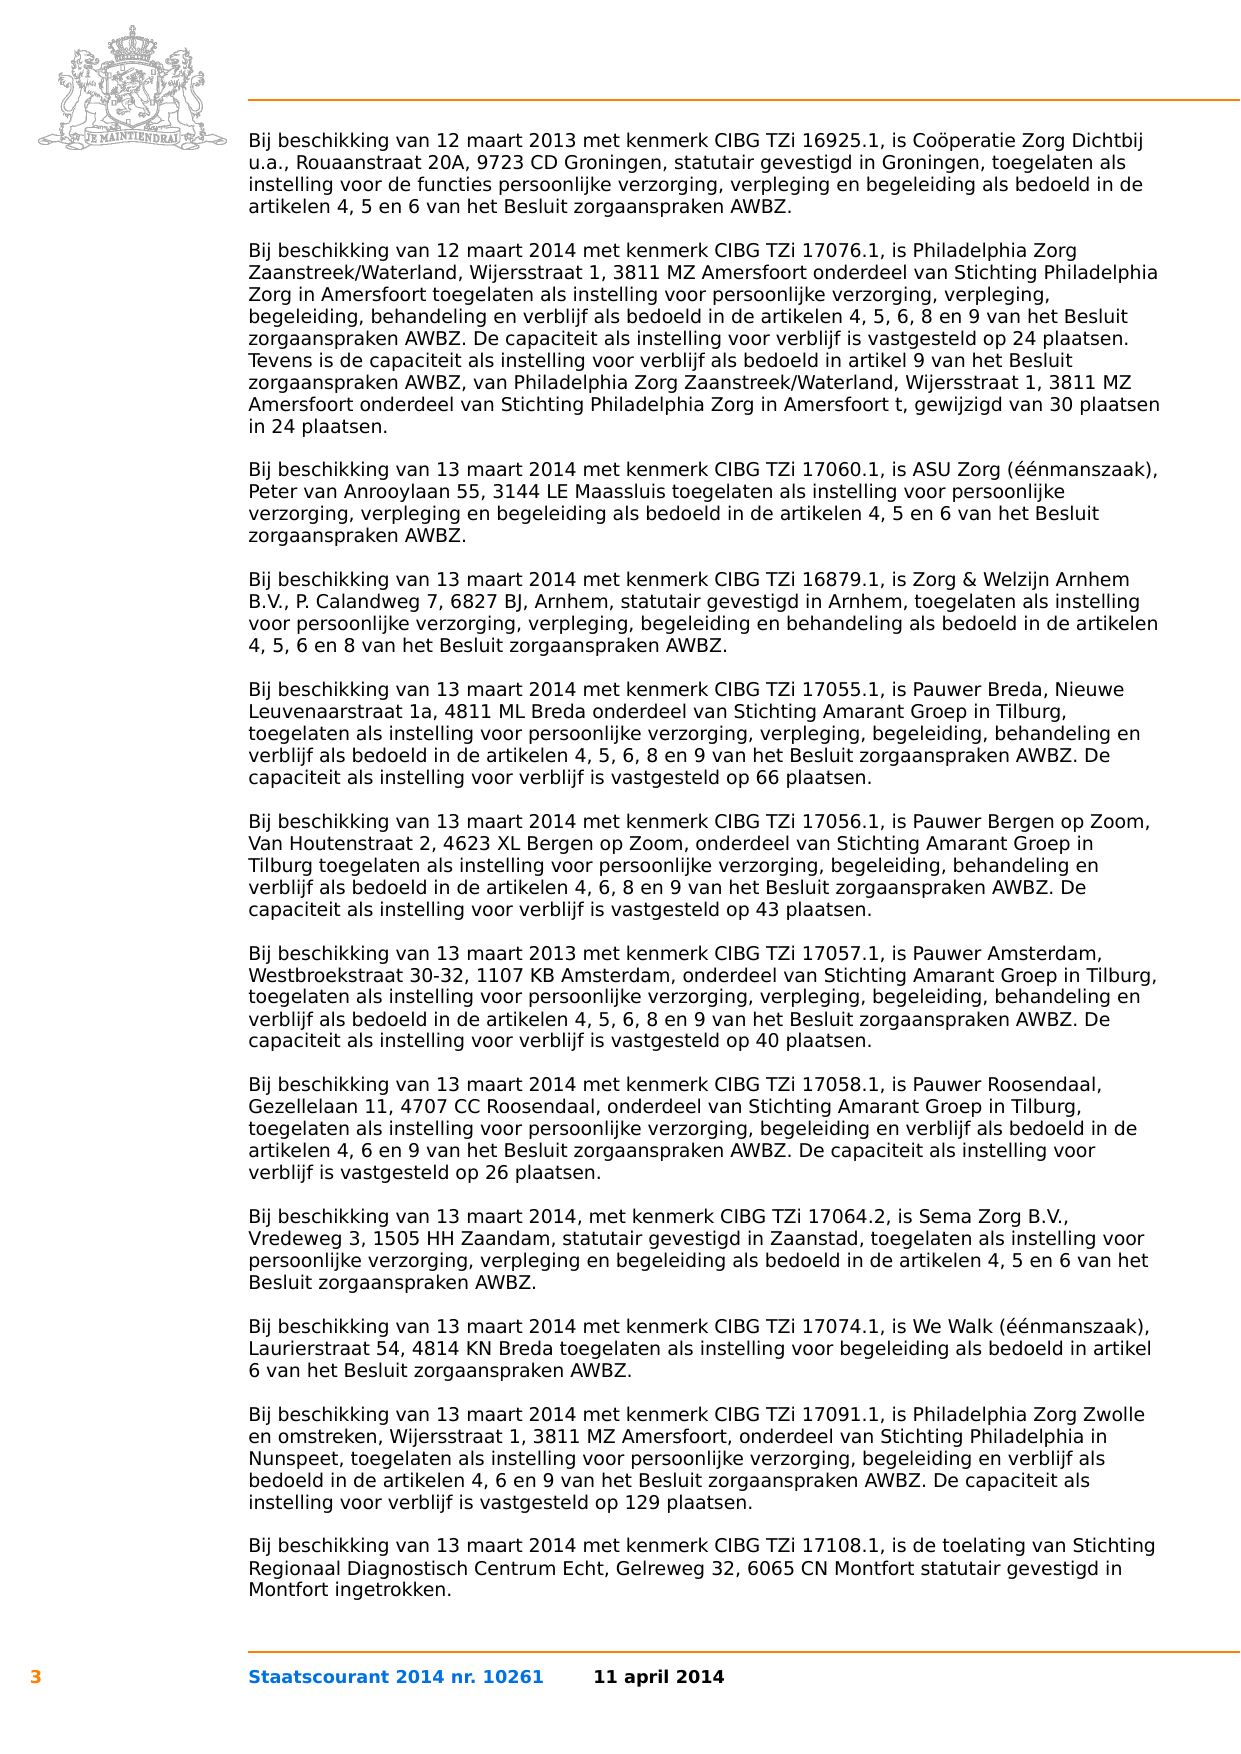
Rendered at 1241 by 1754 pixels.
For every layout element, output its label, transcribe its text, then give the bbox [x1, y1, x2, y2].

text Bij beschikking van 13 maart 2014 met kenmerk CIBG TZi 17056.1, is Pauwer Bergen op Zoom, Van Houtenstraat 2, 4623 XL Bergen op Zoom, onderdeel van Stichting Amarant Groep in Tilburg toegelaten als instelling voor persoonlijke verzorging, begeleiding, behandeling en verblijf als bedoeld in de artikelen 4, 6, 8 en 9 van het Besluit zorgaanspraken AWBZ. De capaciteit als instelling voor verblijf is vastgesteld op 43 plaatsen. [248, 811, 1163, 921]
text Bij beschikking van 13 maart 2014 met kenmerk CIBG TZi 17091.1, is Philadelphia Zorg Zwolle en omstreken, Wijersstraat 1, 3811 MZ Amersfoort, onderdeel van Stichting Philadelphia in Nunspeet, toegelaten als instelling voor persoonlijke verzorging, begeleiding en verblijf als bedoeld in de artikelen 4, 6 en 9 van het Besluit zorgaanspraken AWBZ. De capaciteit als instelling voor verblijf is vastgesteld op 129 plaatsen. [248, 1404, 1163, 1513]
text Bij beschikking van 13 maart 2014, met kenmerk CIBG TZi 17064.2, is Sema Zorg B.V., Vredeweg 3, 1505 HH Zaandam, statutair gevestigd in Zaanstad, toegelaten als instelling voor persoonlijke verzorging, verpleging en begeleiding als bedoeld in de artikelen 4, 5 en 6 van het Besluit zorgaanspraken AWBZ. [248, 1206, 1163, 1294]
text Bij beschikking van 13 maart 2014 met kenmerk CIBG TZi 16879.1, is Zorg & Welzijn Arnhem B.V., P. Calandweg 7, 6827 BJ, Arnhem, statutair gevestigd in Arnhem, toegelaten als instelling voor persoonlijke verzorging, verpleging, begeleiding en behandeling als bedoeld in de artikelen 4, 5, 6 en 8 van het Besluit zorgaanspraken AWBZ. [248, 569, 1163, 657]
text Bij beschikking van 12 maart 2014 met kenmerk CIBG TZi 17076.1, is Philadelphia Zorg Zaanstreek/Waterland, Wijersstraat 1, 3811 MZ Amersfoort onderdeel van Stichting Philadelphia Zorg in Amersfoort toegelaten als instelling voor persoonlijke verzorging, verpleging, begeleiding, behandeling en verblijf als bedoeld in de artikelen 4, 5, 6, 8 en 9 van het Besluit zorgaanspraken AWBZ. De capaciteit als instelling voor verblijf is vastgesteld op 24 plaatsen. [248, 240, 1163, 349]
text Bij beschikking van 13 maart 2014 met kenmerk CIBG TZi 17074.1, is We Walk (éénmanszaak), Laurierstraat 54, 4814 KN Breda toegelaten als instelling voor begeleiding als bedoeld in artikel 6 van het Besluit zorgaanspraken AWBZ. [248, 1316, 1163, 1382]
text Bij beschikking van 13 maart 2014 met kenmerk CIBG TZi 17108.1, is de toelating van Stichting Regionaal Diagnostisch Centrum Echt, Gelreweg 32, 6065 CN Montfort statutair gevestigd in Montfort ingetrokken. [248, 1535, 1163, 1601]
picture [38, 25, 227, 150]
text Bij beschikking van 13 maart 2013 met kenmerk CIBG TZi 17057.1, is Pauwer Amsterdam, Westbroekstraat 30-32, 1107 KB Amsterdam, onderdeel van Stichting Amarant Groep in Tilburg, toegelaten als instelling voor persoonlijke verzorging, verpleging, begeleiding, behandeling en verblijf als bedoeld in de artikelen 4, 5, 6, 8 en 9 van het Besluit zorgaanspraken AWBZ. De capaciteit als instelling voor verblijf is vastgesteld op 40 plaatsen. [248, 942, 1163, 1052]
text Tevens is de capaciteit als instelling voor verblijf als bedoeld in artikel 9 van het Besluit zorgaanspraken AWBZ, van Philadelphia Zorg Zaanstreek/Waterland, Wijersstraat 1, 3811 MZ Amersfoort onderdeel van Stichting Philadelphia Zorg in Amersfoort t, gewijzigd van 30 plaatsen in 24 plaatsen. [248, 349, 1163, 437]
text Bij beschikking van 13 maart 2014 met kenmerk CIBG TZi 17055.1, is Pauwer Breda, Nieuwe Leuvenaarstraat 1a, 4811 ML Breda onderdeel van Stichting Amarant Groep in Tilburg, toegelaten als instelling voor persoonlijke verzorging, verpleging, begeleiding, behandeling en verblijf als bedoeld in de artikelen 4, 5, 6, 8 en 9 van het Besluit zorgaanspraken AWBZ. De capaciteit als instelling voor verblijf is vastgesteld op 66 plaatsen. [248, 679, 1163, 789]
text Bij beschikking van 13 maart 2014 met kenmerk CIBG TZi 17058.1, is Pauwer Roosendaal, Gezellelaan 11, 4707 CC Roosendaal, onderdeel van Stichting Amarant Groep in Tilburg, toegelaten als instelling voor persoonlijke verzorging, begeleiding en verblijf als bedoeld in de artikelen 4, 6 en 9 van het Besluit zorgaanspraken AWBZ. De capaciteit als instelling voor verblijf is vastgesteld op 26 plaatsen. [248, 1074, 1163, 1184]
text Bij beschikking van 12 maart 2013 met kenmerk CIBG TZi 16925.1, is Coöperatie Zorg Dichtbij u.a., Rouaanstraat 20A, 9723 CD Groningen, statutair gevestigd in Groningen, toegelaten als instelling voor de functies persoonlijke verzorging, verpleging en begeleiding als bedoeld in de artikelen 4, 5 en 6 van het Besluit zorgaanspraken AWBZ. [248, 130, 1163, 218]
text Bij beschikking van 13 maart 2014 met kenmerk CIBG TZi 17060.1, is ASU Zorg (éénmanszaak), Peter van Anrooylaan 55, 3144 LE Maassluis toegelaten als instelling voor persoonlijke verzorging, verpleging en begeleiding als bedoeld in de artikelen 4, 5 en 6 van het Besluit zorgaanspraken AWBZ. [248, 459, 1163, 547]
